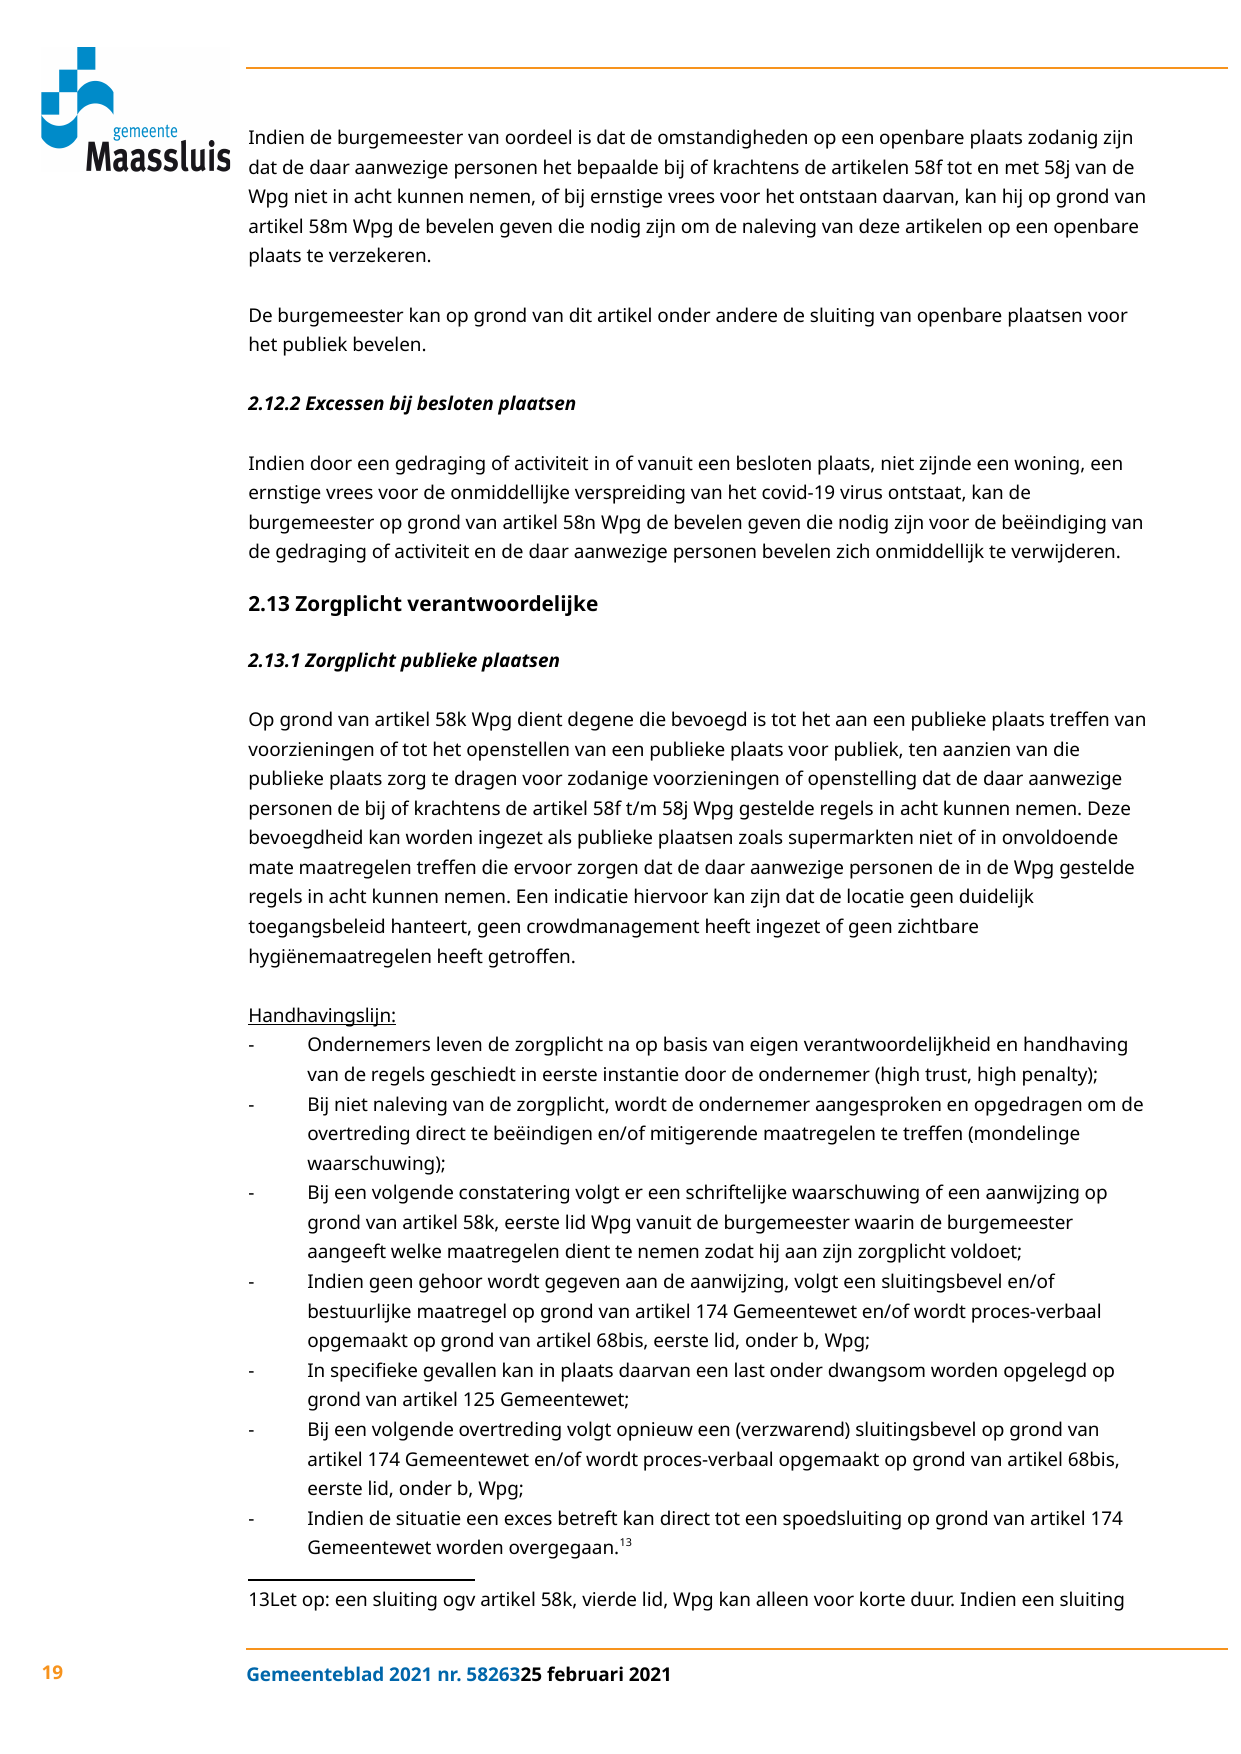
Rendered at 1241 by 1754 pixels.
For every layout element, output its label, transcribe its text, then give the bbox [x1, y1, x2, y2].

text 2.13 Zorgplicht verantwoordelijke [248, 589, 1152, 617]
text Indien de burgemeester van oordeel is dat de omstandigheden op een openbare plaats zodanig zijn dat de daar aanwezige personen het bepaalde bij of krachtens de artikelen 58f tot en met 58j van de Wpg niet in acht kunnen nemen, of bij ernstige vrees voor het ontstaan daarvan, kan hij op grond van artikel 58m Wpg de bevelen geven die nodig zijn om de naleving van deze artikelen op een openbare plaats te verzekeren. [248, 124, 1152, 268]
picture [41, 47, 231, 172]
list Bij niet naleving van de zorgplicht, wordt de ondernemer aangesproken en opgedragen om de overtreding direct te beëindigen en/of mitigerende maatregelen te treffen (mondelinge waarschuwing); [248, 1091, 1152, 1176]
list Bij een volgende constatering volgt er een schriftelijke waarschuwing of een aanwijzing op grond van artikel 58k, eerste lid Wpg vanuit de burgemeester waarin de burgemeester aangeeft welke maatregelen dient te nemen zodat hij aan zijn zorgplicht voldoet; [248, 1179, 1152, 1264]
list Ondernemers leven de zorgplicht na op basis van eigen verantwoordelijkheid en handhaving van de regels geschiedt in eerste instantie door de ondernemer (high trust, high penalty); [248, 1032, 1152, 1087]
picture [41, 47, 77, 92]
list Let op: een sluiting ogv artikel 58k, vierde lid, Wpg kan alleen voor korte duur. Indien een sluiting [248, 1586, 1152, 1612]
list In specifieke gevallen kan in plaats daarvan een last onder dwangsom worden opgelegd op grond van artikel 125 Gemeentewet; [248, 1357, 1152, 1412]
text Handhavingslijn: [248, 1002, 1152, 1028]
list Indien geen gehoor wordt gegeven aan de aanwijzing, volgt een sluitingsbevel en/of bestuurlijke maatregel op grond van artikel 174 Gemeentewet en/of wordt proces-verbaal opgemaakt op grond van artikel 68bis, eerste lid, onder b, Wpg; [248, 1268, 1152, 1353]
text 2.13.1 Zorgplicht publieke plaatsen [248, 647, 1152, 673]
text Indien door een gedraging of activiteit in of vanuit een besloten plaats, niet zijnde een woning, een ernstige vrees voor de onmiddellijke verspreiding van het covid-19 virus ontstaat, kan de burgemeester op grond van artikel 58n Wpg de bevelen geven die nodig zijn voor de beëindiging van de gedraging of activiteit en de daar aanwezige personen bevelen zich onmiddellijk te verwijderen. [248, 450, 1152, 564]
text 2.12.2 Excessen bij besloten plaatsen [248, 391, 1152, 416]
text Op grond van artikel 58k Wpg dient degene die bevoegd is tot het aan een publieke plaats treffen van voorzieningen of tot het openstellen van een publieke plaats voor publiek, ten aanzien van die publieke plaats zorg te dragen voor zodanige voorzieningen of openstelling dat de daar aanwezige personen de bij of krachtens de artikel 58f t/m 58j Wpg gestelde regels in acht kunnen nemen. Deze bevoegdheid kan worden ingezet als publieke plaatsen zoals supermarkten niet of in onvoldoende mate maatregelen treffen die ervoor zorgen dat de daar aanwezige personen de in de Wpg gestelde regels in acht kunnen nemen. Een indicatie hiervoor kan zijn dat de locatie geen duidelijk toegangsbeleid hanteert, geen crowdmanagement heeft ingezet of geen zichtbare hygiënemaatregelen heeft getroffen. [248, 706, 1152, 968]
list Bij een volgende overtreding volgt opnieuw een (verzwarend) sluitingsbevel op grond van artikel 174 Gemeentewet en/of wordt proces-verbaal opgemaakt op grond van artikel 68bis, eerste lid, onder b, Wpg; [248, 1416, 1152, 1501]
list Indien de situatie een exces betreft kan direct tot een spoedsluiting op grond van artikel 174 Gemeentewet worden overgegaan. [248, 1505, 1152, 1560]
text De burgemeester kan op grond van dit artikel onder andere de sluiting van openbare plaatsen voor het publiek bevelen. [248, 302, 1152, 357]
